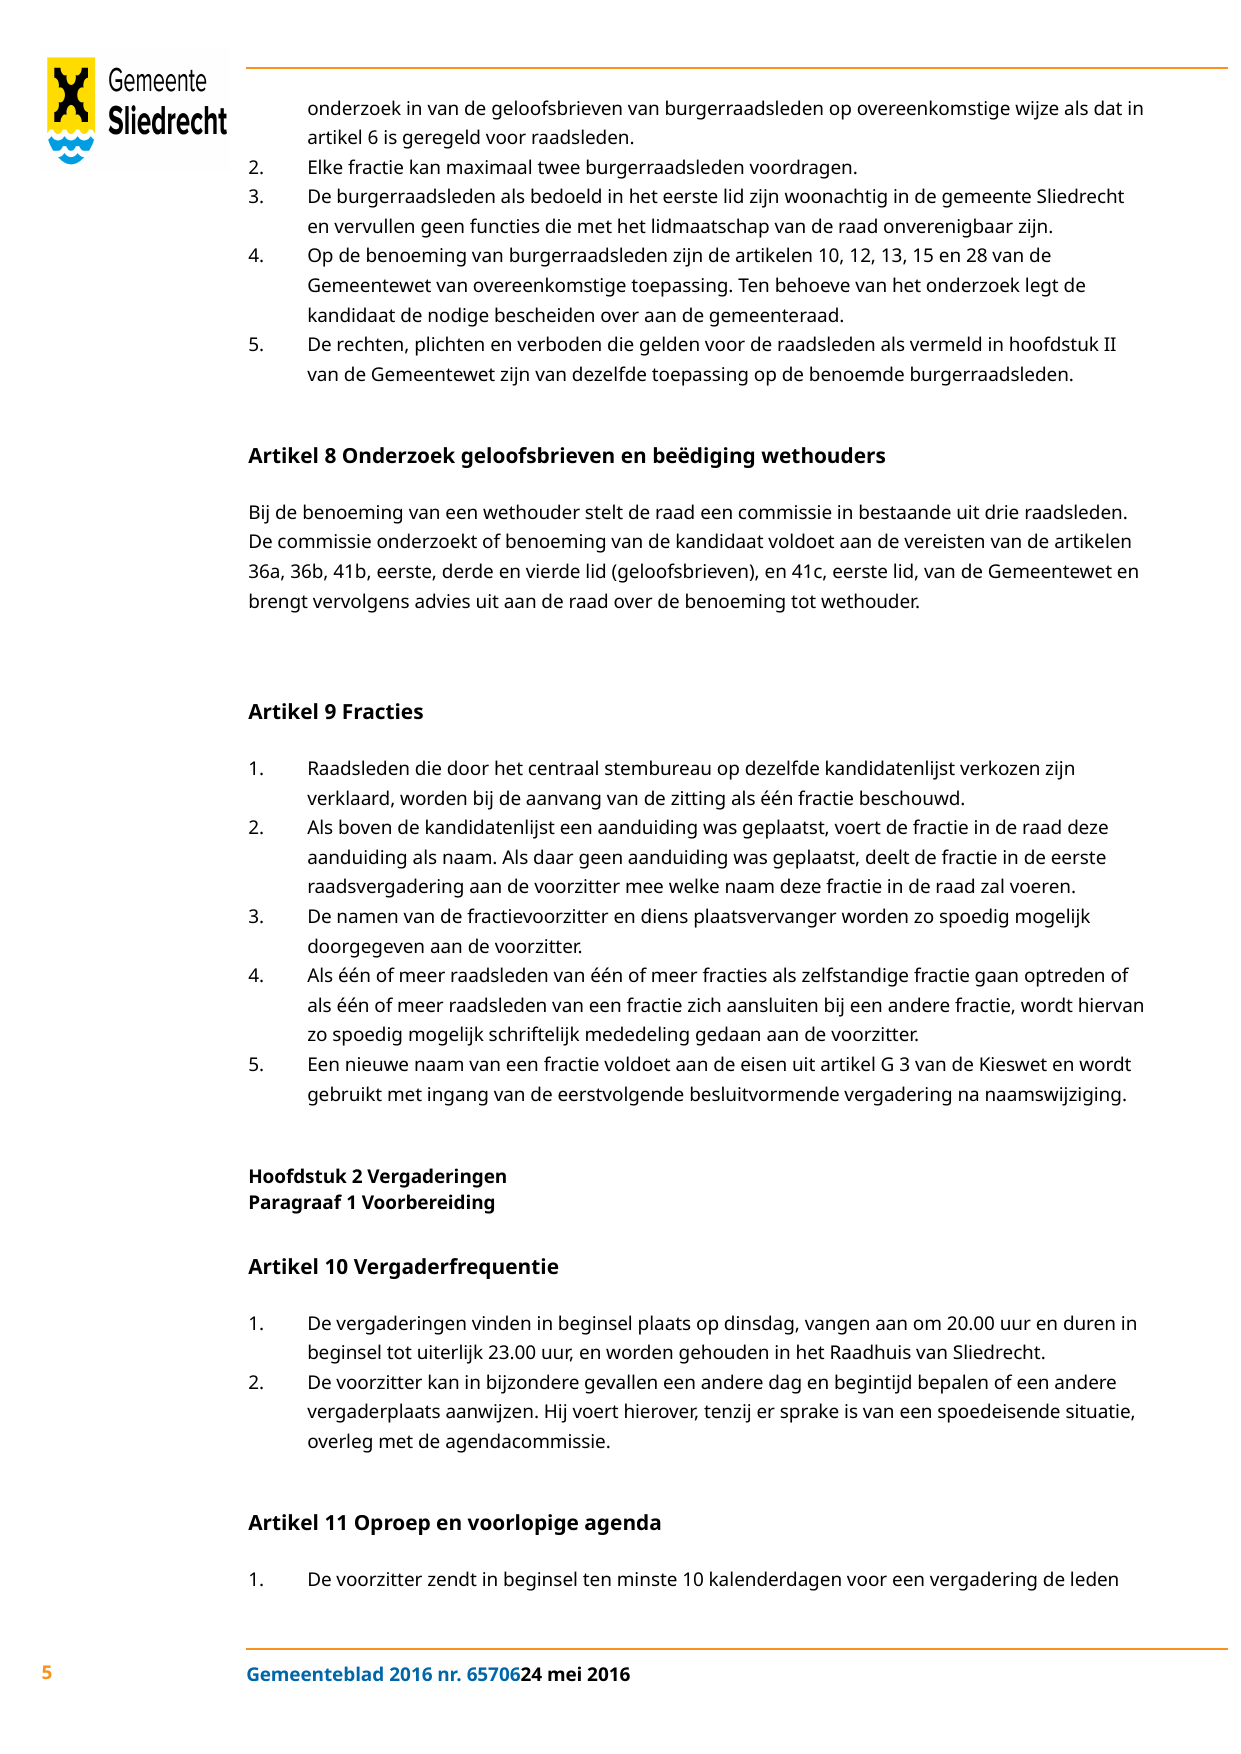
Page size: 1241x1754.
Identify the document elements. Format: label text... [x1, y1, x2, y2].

text Artikel 9 Fracties [248, 697, 1152, 726]
list onderzoek in van de geloofsbrieven van burgerraadsleden op overeenkomstige wijze als dat in artikel 6 is geregeld voor raadsleden. [248, 95, 1152, 150]
text Artikel 11 Oproep en voorlopige agenda [248, 1508, 1152, 1537]
text Bij de benoeming van een wethouder stelt de raad een commissie in bestaande uit drie raadsleden. De commissie onderzoekt of benoeming van de kandidaat voldoet aan de vereisten van de artikelen 36a, 36b, 41b, eerste, derde en vierde lid (geloofsbrieven), en 41c, eerste lid, van de Gemeentewet en brengt vervolgens advies uit aan de raad over de benoeming tot wethouder. [248, 499, 1152, 613]
list Als boven de kandidatenlijst een aanduiding was geplaatst, voert de fractie in de raad deze aanduiding als naam. Als daar geen aanduiding was geplaatst, deelt de fractie in de eerste raadsvergadering aan de voorzitter mee welke naam deze fractie in de raad zal voeren. [248, 814, 1152, 899]
list De rechten, plichten en verboden die gelden voor de raadsleden als vermeld in hoofdstuk II van de Gemeentewet zijn van dezelfde toepassing op de benoemde burgerraadsleden. [248, 331, 1152, 387]
list De namen van de fractievoorzitter en diens plaatsvervanger worden zo spoedig mogelijk doorgegeven aan de voorzitter. [248, 903, 1152, 959]
list De burgerraadsleden als bedoeld in het eerste lid zijn woonachtig in de gemeente Sliedrecht en vervullen geen functies die met het lidmaatschap van de raad onverenigbaar zijn. [248, 183, 1152, 239]
list De voorzitter zendt in beginsel ten minste 10 kalenderdagen voor een vergadering de leden [248, 1566, 1152, 1592]
list Op de benoeming van burgerraadsleden zijn de artikelen 10, 12, 13, 15 en 28 van de Gemeentewet van overeenkomstige toepassing. Ten behoeve van het onderzoek legt de kandidaat de nodige bescheiden over aan de gemeenteraad. [248, 243, 1152, 328]
list Elke fractie kan maximaal twee burgerraadsleden voordragen. [248, 154, 1152, 180]
text Artikel 10 Vergaderfrequentie [248, 1252, 1152, 1280]
list Als één of meer raadsleden van één of meer fracties als zelfstandige fractie gaan optreden of als één of meer raadsleden van een fractie zich aansluiten bij een andere fractie, wordt hiervan zo spoedig mogelijk schriftelijk mededeling gedaan aan de voorzitter. [248, 962, 1152, 1047]
list De voorzitter kan in bijzondere gevallen een andere dag en begintijd bepalen of een andere vergaderplaats aanwijzen. Hij voert hierover, tenzij er sprake is van een spoedeisende situatie, overleg met de agendacommissie. [248, 1369, 1152, 1454]
list Een nieuwe naam van een fractie voldoet aan de eisen uit artikel G 3 van de Kieswet en wordt gebruikt met ingang van de eerstvolgende besluitvormende vergadering na naamswijziging. [248, 1051, 1152, 1107]
text Hoofdstuk 2 Vergaderingen [248, 1161, 1152, 1189]
list De vergaderingen vinden in beginsel plaats op dinsdag, vangen aan om 20.00 uur en duren in beginsel tot uiterlijk 23.00 uur, en worden gehouden in het Raadhuis van Sliedrecht. [248, 1310, 1152, 1365]
picture [41, 47, 231, 172]
text Paragraaf 1 Voorbereiding [248, 1189, 1152, 1215]
list Raadsleden die door het centraal stembureau op dezelfde kandidatenlijst verkozen zijn verklaard, worden bij de aanvang van de zitting als één fractie beschouwd. [248, 755, 1152, 811]
text Artikel 8 Onderzoek geloofsbrieven en beëdiging wethouders [248, 441, 1152, 469]
